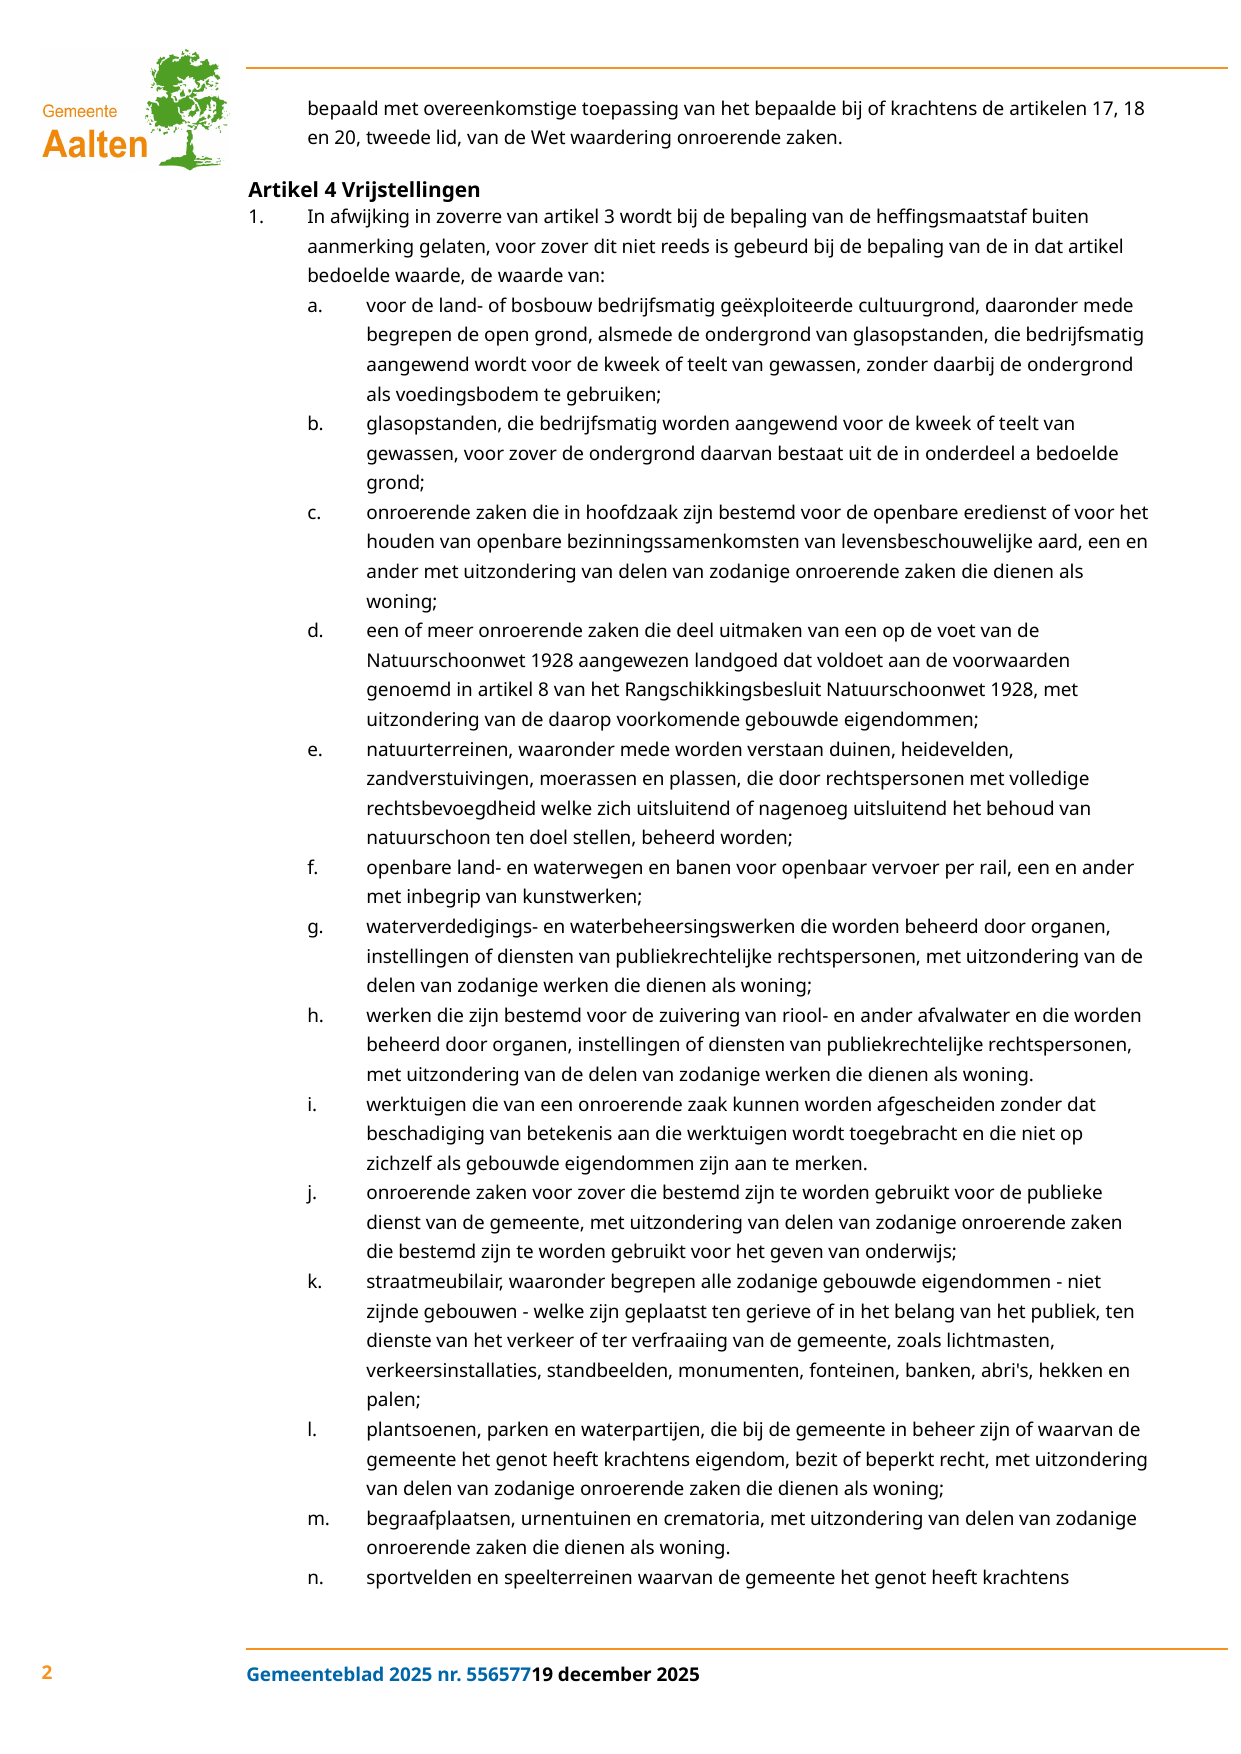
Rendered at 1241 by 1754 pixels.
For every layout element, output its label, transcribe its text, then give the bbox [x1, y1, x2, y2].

picture [41, 47, 231, 172]
list In afwijking in zoverre van artikel 3 wordt bij de bepaling van de heffingsmaatstaf buiten aanmerking gelaten, voor zover dit niet reeds is gebeurd bij de bepaling van de in dat artikel bedoelde waarde, de waarde van: [248, 203, 1152, 288]
list waterverdedigings- en waterbeheersingswerken die worden beheerd door organen, instellingen of diensten van publiekrechtelijke rechtspersonen, met uitzondering van de delen van zodanige werken die dienen als woning; [307, 913, 1152, 998]
list voor de land- of bosbouw bedrijfsmatig geëxploiteerde cultuurgrond, daaronder mede begrepen de open grond, alsmede de ondergrond van glasopstanden, die bedrijfsmatig aangewend wordt voor de kweek of teelt van gewassen, zonder daarbij de ondergrond als voedingsbodem te gebruiken; [307, 292, 1152, 406]
text Artikel 4 Vrijstellingen [248, 175, 1152, 203]
list onroerende zaken die in hoofdzaak zijn bestemd voor de openbare eredienst of voor het houden van openbare bezinningssamenkomsten van levensbeschouwelijke aard, een en ander met uitzondering van delen van zodanige onroerende zaken die dienen als woning; [307, 499, 1152, 613]
list een of meer onroerende zaken die deel uitmaken van een op de voet van de Natuurschoonwet 1928 aangewezen landgoed dat voldoet aan de voorwaarden genoemd in artikel 8 van het Rangschikkingsbesluit Natuurschoonwet 1928, met uitzondering van de daarop voorkomende gebouwde eigendommen; [307, 617, 1152, 732]
list glasopstanden, die bedrijfsmatig worden aangewend voor de kweek of teelt van gewassen, voor zover de ondergrond daarvan bestaat uit de in onderdeel a bedoelde grond; [307, 410, 1152, 495]
list natuurterreinen, waaronder mede worden verstaan duinen, heidevelden, zandverstuivingen, moerassen en plassen, die door rechtspersonen met volledige rechtsbevoegdheid welke zich uitsluitend of nagenoeg uitsluitend het behoud van natuurschoon ten doel stellen, beheerd worden; [307, 736, 1152, 850]
list werktuigen die van een onroerende zaak kunnen worden afgescheiden zonder dat beschadiging van betekenis aan die werktuigen wordt toegebracht en die niet op zichzelf als gebouwde eigendommen zijn aan te merken. [307, 1091, 1152, 1176]
list plantsoenen, parken en waterpartijen, die bij de gemeente in beheer zijn of waarvan de gemeente het genot heeft krachtens eigendom, bezit of beperkt recht, met uitzondering van delen van zodanige onroerende zaken die dienen als woning; [307, 1416, 1152, 1501]
list begraafplaatsen, urnentuinen en crematoria, met uitzondering van delen van zodanige onroerende zaken die dienen als woning. [307, 1505, 1152, 1560]
list sportvelden en speelterreinen waarvan de gemeente het genot heeft krachtens [307, 1564, 1152, 1590]
list bepaald met overeenkomstige toepassing van het bepaalde bij of krachtens de artikelen 17, 18 en 20, tweede lid, van de Wet waardering onroerende zaken. [248, 95, 1152, 150]
list onroerende zaken voor zover die bestemd zijn te worden gebruikt voor de publieke dienst van de gemeente, met uitzondering van delen van zodanige onroerende zaken die bestemd zijn te worden gebruikt voor het geven van onderwijs; [307, 1179, 1152, 1264]
list straatmeubilair, waaronder begrepen alle zodanige gebouwde eigendommen - niet zijnde gebouwen - welke zijn geplaatst ten gerieve of in het belang van het publiek, ten dienste van het verkeer of ter verfraaiing van de gemeente, zoals lichtmasten, verkeersinstallaties, standbeelden, monumenten, fonteinen, banken, abri's, hekken en palen; [307, 1268, 1152, 1412]
list werken die zijn bestemd voor de zuivering van riool- en ander afvalwater en die worden beheerd door organen, instellingen of diensten van publiekrechtelijke rechtspersonen, met uitzondering van de delen van zodanige werken die dienen als woning. [307, 1002, 1152, 1087]
list openbare land- en waterwegen en banen voor openbaar vervoer per rail, een en ander met inbegrip van kunstwerken; [307, 854, 1152, 909]
